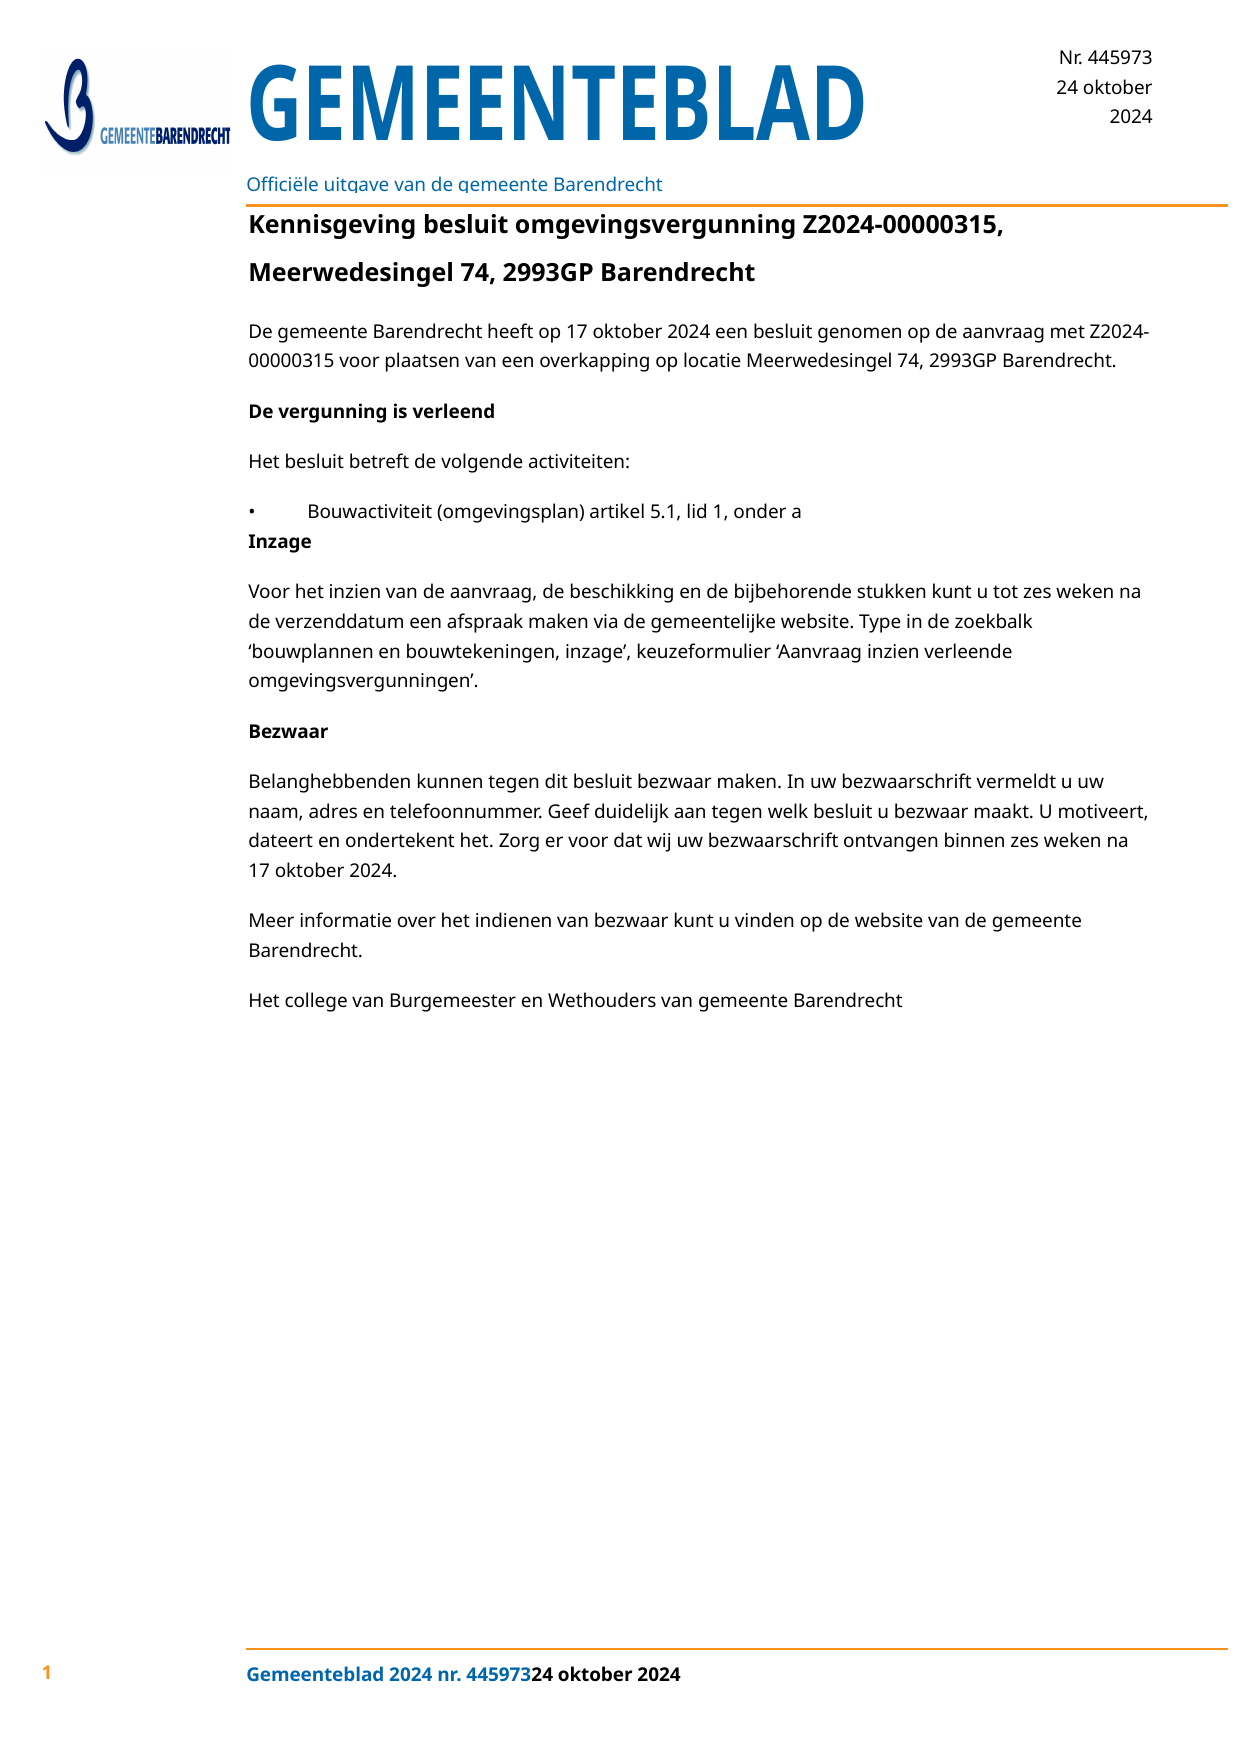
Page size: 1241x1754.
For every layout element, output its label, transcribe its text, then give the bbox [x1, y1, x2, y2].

text Kennisgeving besluit omgevingsvergunning Z2024-00000315, Meerwedesingel 74, 2993GP Barendrecht [248, 207, 1152, 288]
text Inzage [248, 528, 1152, 554]
text Voor het inzien van de aanvraag, de beschikking en de bijbehorende stukken kunt u tot zes weken na de verzenddatum een afspraak maken via de gemeentelijke website. Type in de zoekbalk ‘bouwplannen en bouwtekeningen, inzage’, keuzeformulier ‘Aanvraag inzien verleende omgevingsvergunningen’. [248, 579, 1152, 693]
list Bouwactiviteit (omgevingsplan) artikel 5.1, lid 1, onder a [248, 499, 1152, 524]
text Bezwaar [248, 718, 1152, 744]
text Het college van Burgemeester en Wethouders van gemeente Barendrecht [248, 987, 1152, 1013]
text Meer informatie over het indienen van bezwaar kunt u vinden op de website van de gemeente Barendrecht. [248, 907, 1152, 963]
text Belanghebbenden kunnen tegen dit besluit bezwaar maken. In uw bezwaarschrift vermeldt u uw naam, adres en telefoonnummer. Geef duidelijk aan tegen welk besluit u bezwaar maakt. U motiveert, dateert en ondertekent het. Zorg er voor dat wij uw bezwaarschrift ontvangen binnen zes weken na 17 oktober 2024. [248, 768, 1152, 883]
text Het besluit betreft de volgende activiteiten: [248, 448, 1152, 474]
text De vergunning is verleend [248, 398, 1152, 424]
text De gemeente Barendrecht heeft op 17 oktober 2024 een besluit genomen op de aanvraag met Z2024-00000315 voor plaatsen van een overkapping op locatie Meerwedesingel 74, 2993GP Barendrecht. [248, 318, 1152, 373]
picture [41, 47, 231, 172]
